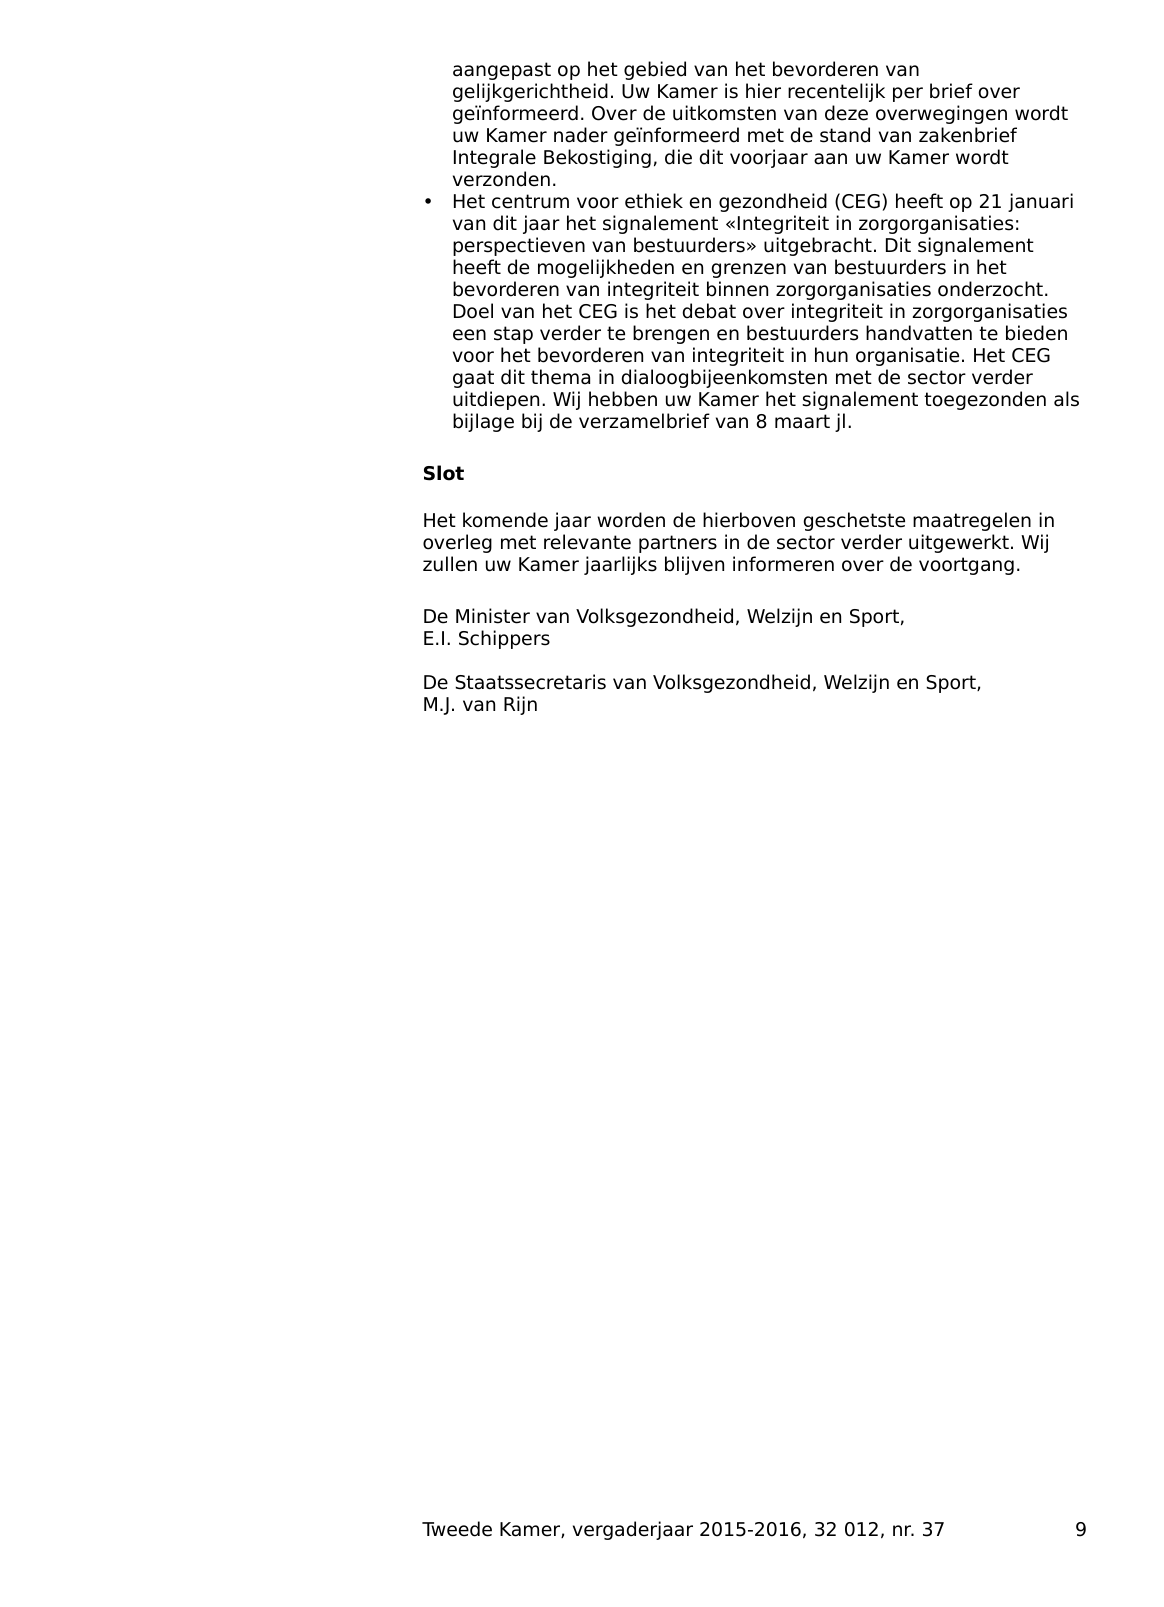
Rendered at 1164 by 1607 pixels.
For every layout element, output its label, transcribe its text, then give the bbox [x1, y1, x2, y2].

text De Staatssecretaris van Volksgezondheid, Welzijn en Sport, M.J. van Rijn [422, 672, 1087, 716]
text • Het centrum voor ethiek en gezondheid (CEG) heeft op 21 januari van dit jaar het signalement «Integriteit in zorgorganisaties: perspectieven van bestuurders» uitgebracht. Dit signalement heeft de mogelijkheden en grenzen van bestuurders in het bevorderen van integriteit binnen zorgorganisaties onderzocht. Doel van het CEG is het debat over integriteit in zorgorganisaties een stap verder te brengen en bestuurders handvatten te bieden voor het bevorderen van integriteit in hun organisatie. Het CEG gaat dit thema in dialoogbijeenkomsten met de sector verder uitdiepen. Wij hebben uw Kamer het signalement toegezonden als bijlage bij de verzamelbrief van 8 maart jl. [422, 191, 1087, 433]
text aangepast op het gebied van het bevorderen van gelijkgerichtheid. Uw Kamer is hier recentelijk per brief over geïnformeerd. Over de uitkomsten van deze overwegingen wordt uw Kamer nader geïnformeerd met de stand van zakenbrief Integrale Bekostiging, die dit voorjaar aan uw Kamer wordt verzonden. [422, 59, 1087, 191]
text De Minister van Volksgezondheid, Welzijn en Sport, E.I. Schippers [422, 606, 1087, 649]
subtitle Slot [422, 463, 1087, 485]
text Het komende jaar worden de hierboven geschetste maatregelen in overleg met relevante partners in de sector verder uitgewerkt. Wij zullen uw Kamer jaarlijks blijven informeren over de voortgang. [422, 510, 1087, 576]
